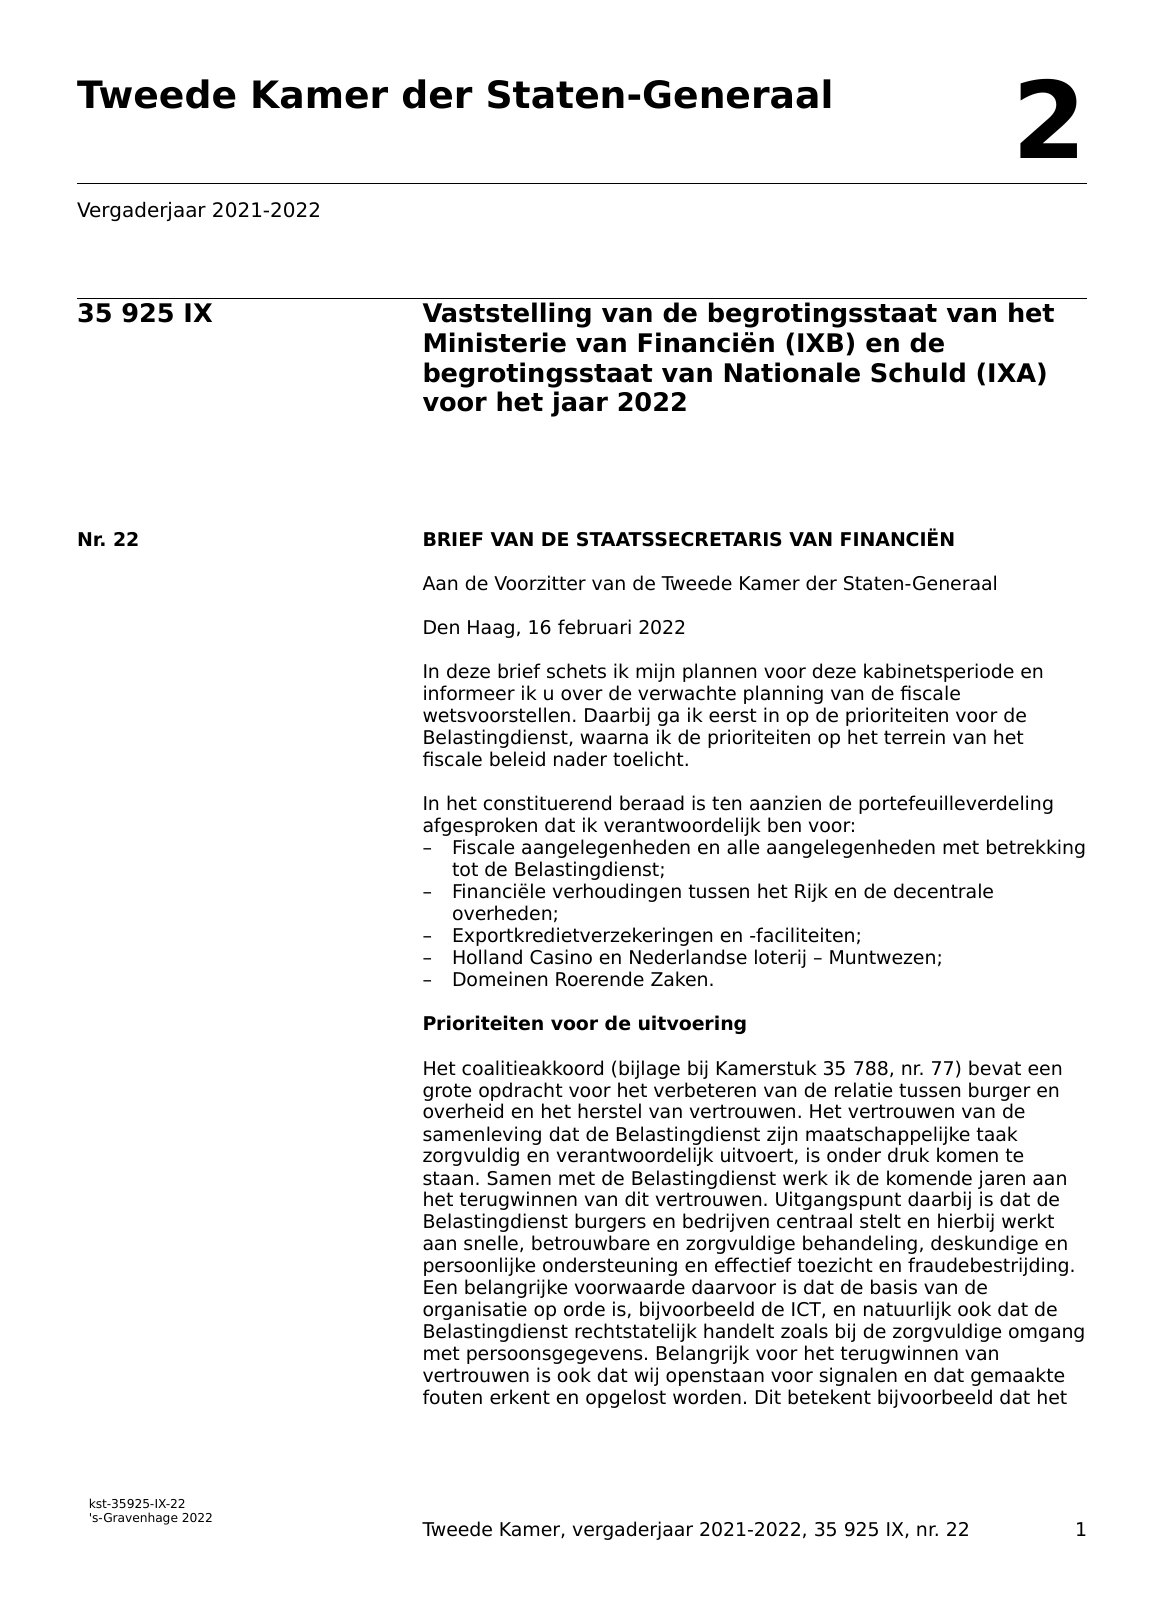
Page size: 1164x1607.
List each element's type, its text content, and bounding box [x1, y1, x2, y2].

text – Holland Casino en Nederlandse loterij – Muntwezen; [422, 947, 1087, 969]
text – Domeinen Roerende Zaken. [422, 969, 1087, 991]
text – Financiële verhoudingen tussen het Rijk en de decentrale overheden; [422, 881, 1087, 925]
text – Fiscale aangelegenheden en alle aangelegenheden met betrekking tot de Belastingdienst; [422, 837, 1087, 881]
text Den Haag, 16 februari 2022 [422, 617, 1087, 639]
text Het coalitieakkoord (bijlage bij Kamerstuk 35 788, nr. 77) bevat een grote opdracht voor het verbeteren van de relatie tussen burger en overheid en het herstel van vertrouwen. Het vertrouwen van de samenleving dat de Belastingdienst zijn maatschappelijke taak zorgvuldig en verantwoordelijk uitvoert, is onder druk komen te staan. Samen met de Belastingdienst werk ik de komende jaren aan het terugwinnen van dit vertrouwen. Uitgangspunt daarbij is dat de Belastingdienst burgers en bedrijven centraal stelt en hierbij werkt aan snelle, betrouwbare en zorgvuldige behandeling, deskundige en persoonlijke ondersteuning en effectief toezicht en fraudebestrijding. Een belangrijke voorwaarde daarvoor is dat de basis van de organisatie op orde is, bijvoorbeeld de ICT, en natuurlijk ook dat de Belastingdienst rechtstatelijk handelt zoals bij de zorgvuldige omgang met persoonsgegevens. Belangrijk voor het terugwinnen van vertrouwen is ook dat wij openstaan voor signalen en dat gemaakte fouten erkent en opgelost worden. Dit betekent bijvoorbeeld dat het [422, 1057, 1087, 1409]
table_header Tweede Kamer der Staten-Generaal [77, 59, 886, 183]
subtitle Nr. 22 BRIEF VAN DE STAATSSECRETARIS VAN FINANCIËN [77, 529, 1087, 551]
text kst-35925-IX-22 [88, 1497, 323, 1511]
text In het constituerend beraad is ten aanzien de portefeuilleverdeling afgesproken dat ik verantwoordelijk ben voor: [422, 793, 1087, 837]
table_header 2 [886, 59, 1087, 183]
subtitle Prioriteiten voor de uitvoering [422, 1013, 1087, 1035]
table_cell Vergaderjaar 2021-2022 [77, 184, 1087, 298]
text Aan de Voorzitter van de Tweede Kamer der Staten-Generaal [422, 573, 1087, 595]
subtitle 35 925 IX Vaststelling van de begrotingsstaat van het Ministerie van Financiën (IXB) en de begrotingsstaat van Nationale Schuld (IXA) voor het jaar 2022 [77, 299, 1087, 418]
text In deze brief schets ik mijn plannen voor deze kabinetsperiode en informeer ik u over de verwachte planning van de fiscale wetsvoorstellen. Daarbij ga ik eerst in op de prioriteiten voor de Belastingdienst, waarna ik de prioriteiten op het terrein van het fiscale beleid nader toelicht. [422, 661, 1087, 771]
text 's-Gravenhage 2022 [88, 1511, 323, 1525]
text – Exportkredietverzekeringen en -faciliteiten; [422, 925, 1087, 947]
